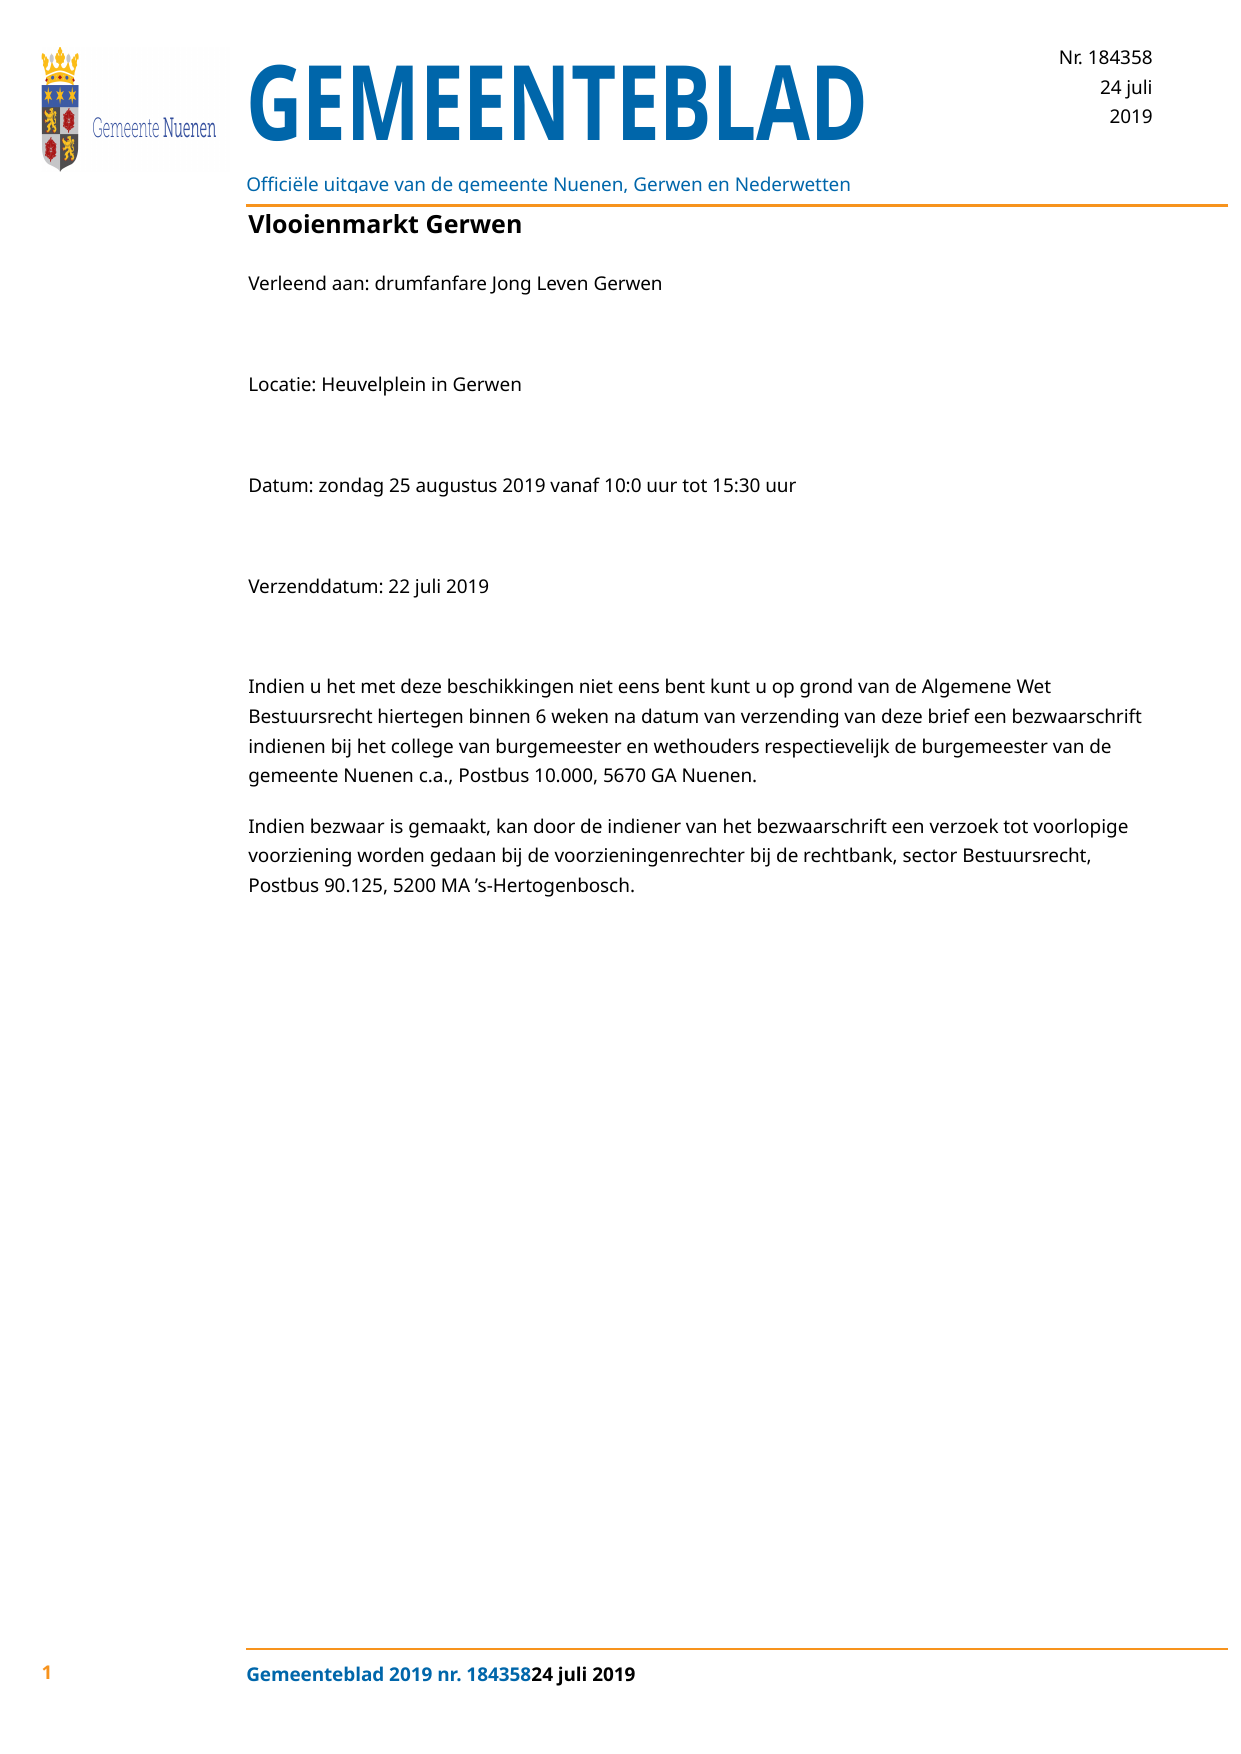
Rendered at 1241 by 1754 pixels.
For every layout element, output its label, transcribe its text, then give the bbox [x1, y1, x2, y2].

text Vlooienmarkt Gerwen [248, 207, 1152, 241]
text Verzenddatum: 22 juli 2019 [248, 573, 1152, 598]
picture [41, 47, 231, 172]
text Indien bezwaar is gemaakt, kan door de indiener van het bezwaarschrift een verzoek tot voorlopige voorziening worden gedaan bij de voorzieningenrechter bij de rechtbank, sector Bestuursrecht, Postbus 90.125, 5200 MA ’s-Hertogenbosch. [248, 813, 1152, 898]
text Indien u het met deze beschikkingen niet eens bent kunt u op grond van de Algemene Wet Bestuursrecht hiertegen binnen 6 weken na datum van verzending van deze brief een bezwaarschrift indienen bij het college van burgemeester en wethouders respectievelijk de burgemeester van de gemeente Nuenen c.a., Postbus 10.000, 5670 GA Nuenen. [248, 674, 1152, 788]
text Locatie: Heuvelplein in Gerwen [248, 371, 1152, 397]
text Datum: zondag 25 augustus 2019 vanaf 10:0 uur tot 15:30 uur [248, 472, 1152, 498]
text Verleend aan: drumfanfare Jong Leven Gerwen [248, 270, 1152, 296]
